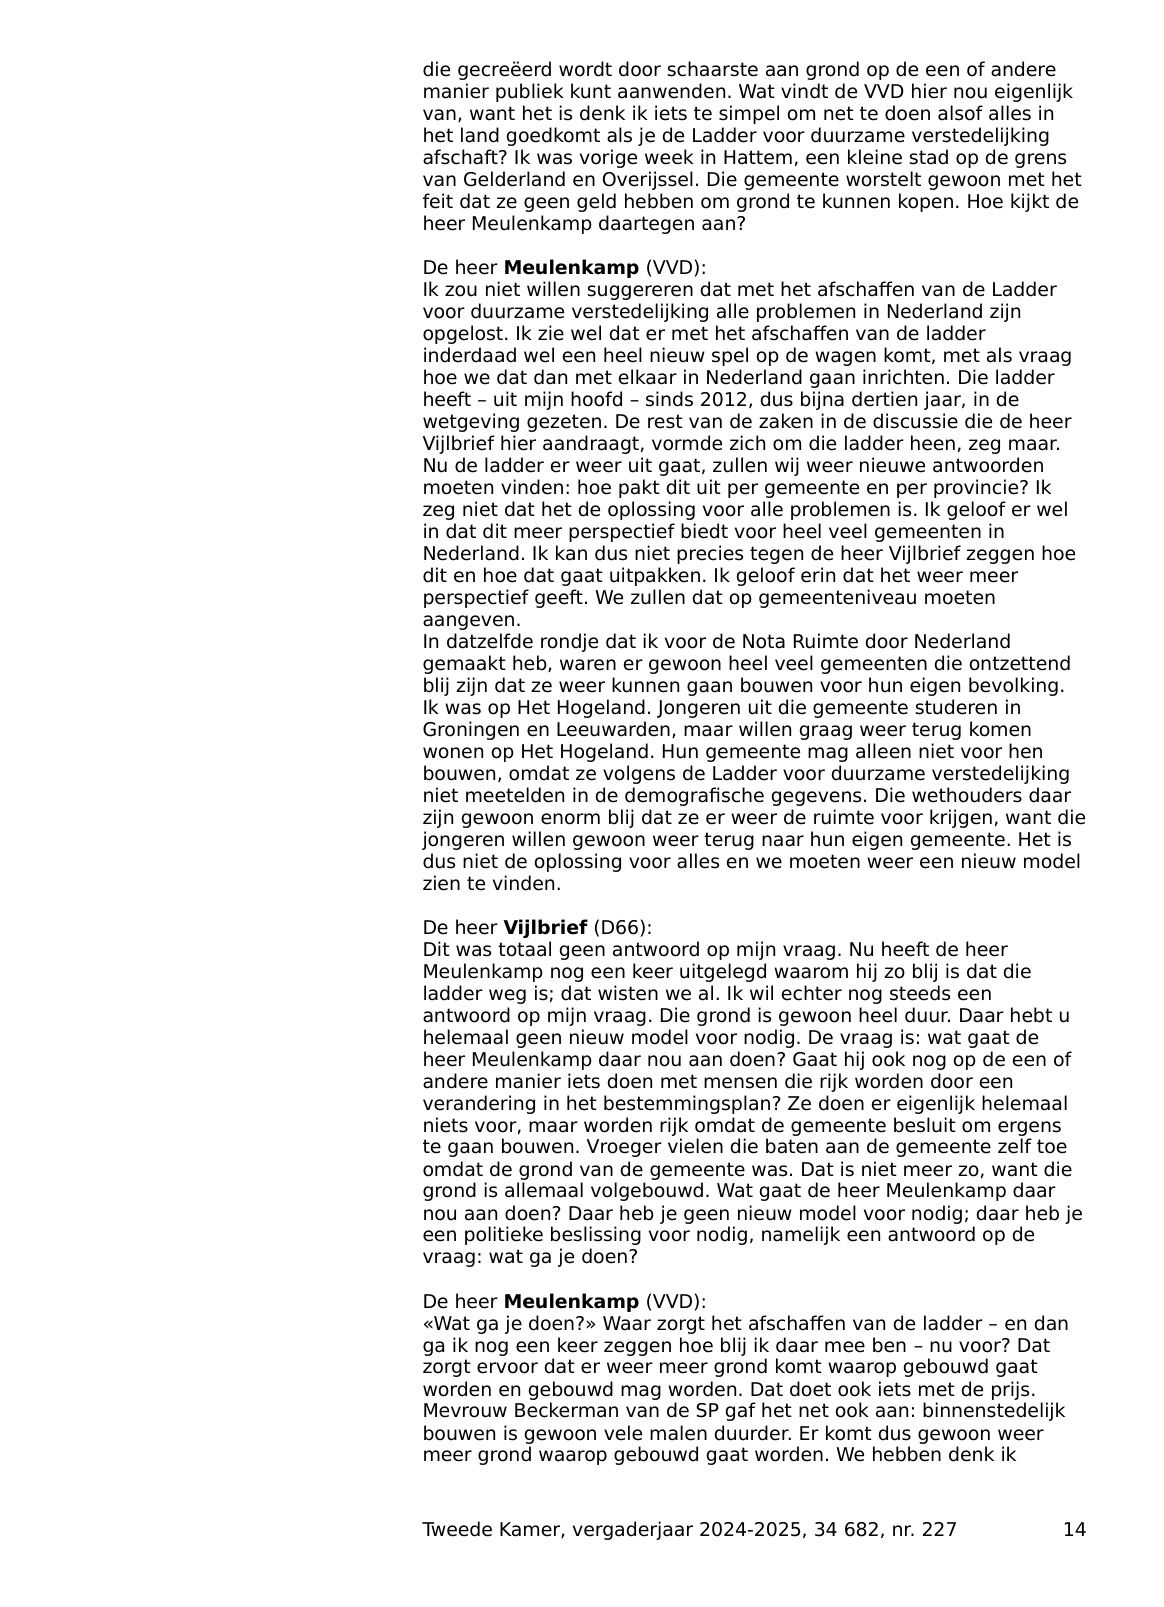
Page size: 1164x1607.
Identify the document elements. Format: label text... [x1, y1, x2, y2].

text die gecreëerd wordt door schaarste aan grond op de een of andere manier publiek kunt aanwenden. Wat vindt de VVD hier nou eigenlijk van, want het is denk ik iets te simpel om net te doen alsof alles in het land goedkomt als je de Ladder voor duurzame verstedelijking afschaft? Ik was vorige week in Hattem, een kleine stad op de grens van Gelderland en Overijssel. Die gemeente worstelt gewoon met het feit dat ze geen geld hebben om grond te kunnen kopen. Hoe kijkt de heer Meulenkamp daartegen aan? [422, 59, 1087, 235]
text De heer Meulenkamp (VVD): [422, 257, 1087, 279]
text Dit was totaal geen antwoord op mijn vraag. Nu heeft de heer Meulenkamp nog een keer uitgelegd waarom hij zo blij is dat die ladder weg is; dat wisten we al. Ik wil echter nog steeds een antwoord op mijn vraag. Die grond is gewoon heel duur. Daar hebt u helemaal geen nieuw model voor nodig. De vraag is: wat gaat de heer Meulenkamp daar nou aan doen? Gaat hij ook nog op de een of andere manier iets doen met mensen die rijk worden door een verandering in het bestemmingsplan? Ze doen er eigenlijk helemaal niets voor, maar worden rijk omdat de gemeente besluit om ergens te gaan bouwen. Vroeger vielen die baten aan de gemeente zelf toe omdat de grond van de gemeente was. Dat is niet meer zo, want die grond is allemaal volgebouwd. Wat gaat de heer Meulenkamp daar nou aan doen? Daar heb je geen nieuw model voor nodig; daar heb je een politieke beslissing voor nodig, namelijk een antwoord op de vraag: wat ga je doen? [422, 939, 1087, 1268]
text De heer Vijlbrief (D66): [422, 917, 1087, 939]
text De heer Meulenkamp (VVD): [422, 1291, 1087, 1312]
text «Wat ga je doen?» Waar zorgt het afschaffen van de ladder – en dan ga ik nog een keer zeggen hoe blij ik daar mee ben – nu voor? Dat zorgt ervoor dat er weer meer grond komt waarop gebouwd gaat worden en gebouwd mag worden. Dat doet ook iets met de prijs. Mevrouw Beckerman van de SP gaf het net ook aan: binnenstedelijk bouwen is gewoon vele malen duurder. Er komt dus gewoon weer meer grond waarop gebouwd gaat worden. We hebben denk ik [422, 1312, 1087, 1466]
text In datzelfde rondje dat ik voor de Nota Ruimte door Nederland gemaakt heb, waren er gewoon heel veel gemeenten die ontzettend blij zijn dat ze weer kunnen gaan bouwen voor hun eigen bevolking. Ik was op Het Hogeland. Jongeren uit die gemeente studeren in Groningen en Leeuwarden, maar willen graag weer terug komen wonen op Het Hogeland. Hun gemeente mag alleen niet voor hen bouwen, omdat ze volgens de Ladder voor duurzame verstedelijking niet meetelden in de demografische gegevens. Die wethouders daar zijn gewoon enorm blij dat ze er weer de ruimte voor krijgen, want die jongeren willen gewoon weer terug naar hun eigen gemeente. Het is dus niet de oplossing voor alles en we moeten weer een nieuw model zien te vinden. [422, 631, 1087, 894]
text Ik zou niet willen suggereren dat met het afschaffen van de Ladder voor duurzame verstedelijking alle problemen in Nederland zijn opgelost. Ik zie wel dat er met het afschaffen van de ladder inderdaad wel een heel nieuw spel op de wagen komt, met als vraag hoe we dat dan met elkaar in Nederland gaan inrichten. Die ladder heeft – uit mijn hoofd – sinds 2012, dus bijna dertien jaar, in de wetgeving gezeten. De rest van de zaken in de discussie die de heer Vijlbrief hier aandraagt, vormde zich om die ladder heen, zeg maar. Nu de ladder er weer uit gaat, zullen wij weer nieuwe antwoorden moeten vinden: hoe pakt dit uit per gemeente en per provincie? Ik zeg niet dat het de oplossing voor alle problemen is. Ik geloof er wel in dat dit meer perspectief biedt voor heel veel gemeenten in Nederland. Ik kan dus niet precies tegen de heer Vijlbrief zeggen hoe dit en hoe dat gaat uitpakken. Ik geloof erin dat het weer meer perspectief geeft. We zullen dat op gemeenteniveau moeten aangeven. [422, 279, 1087, 631]
